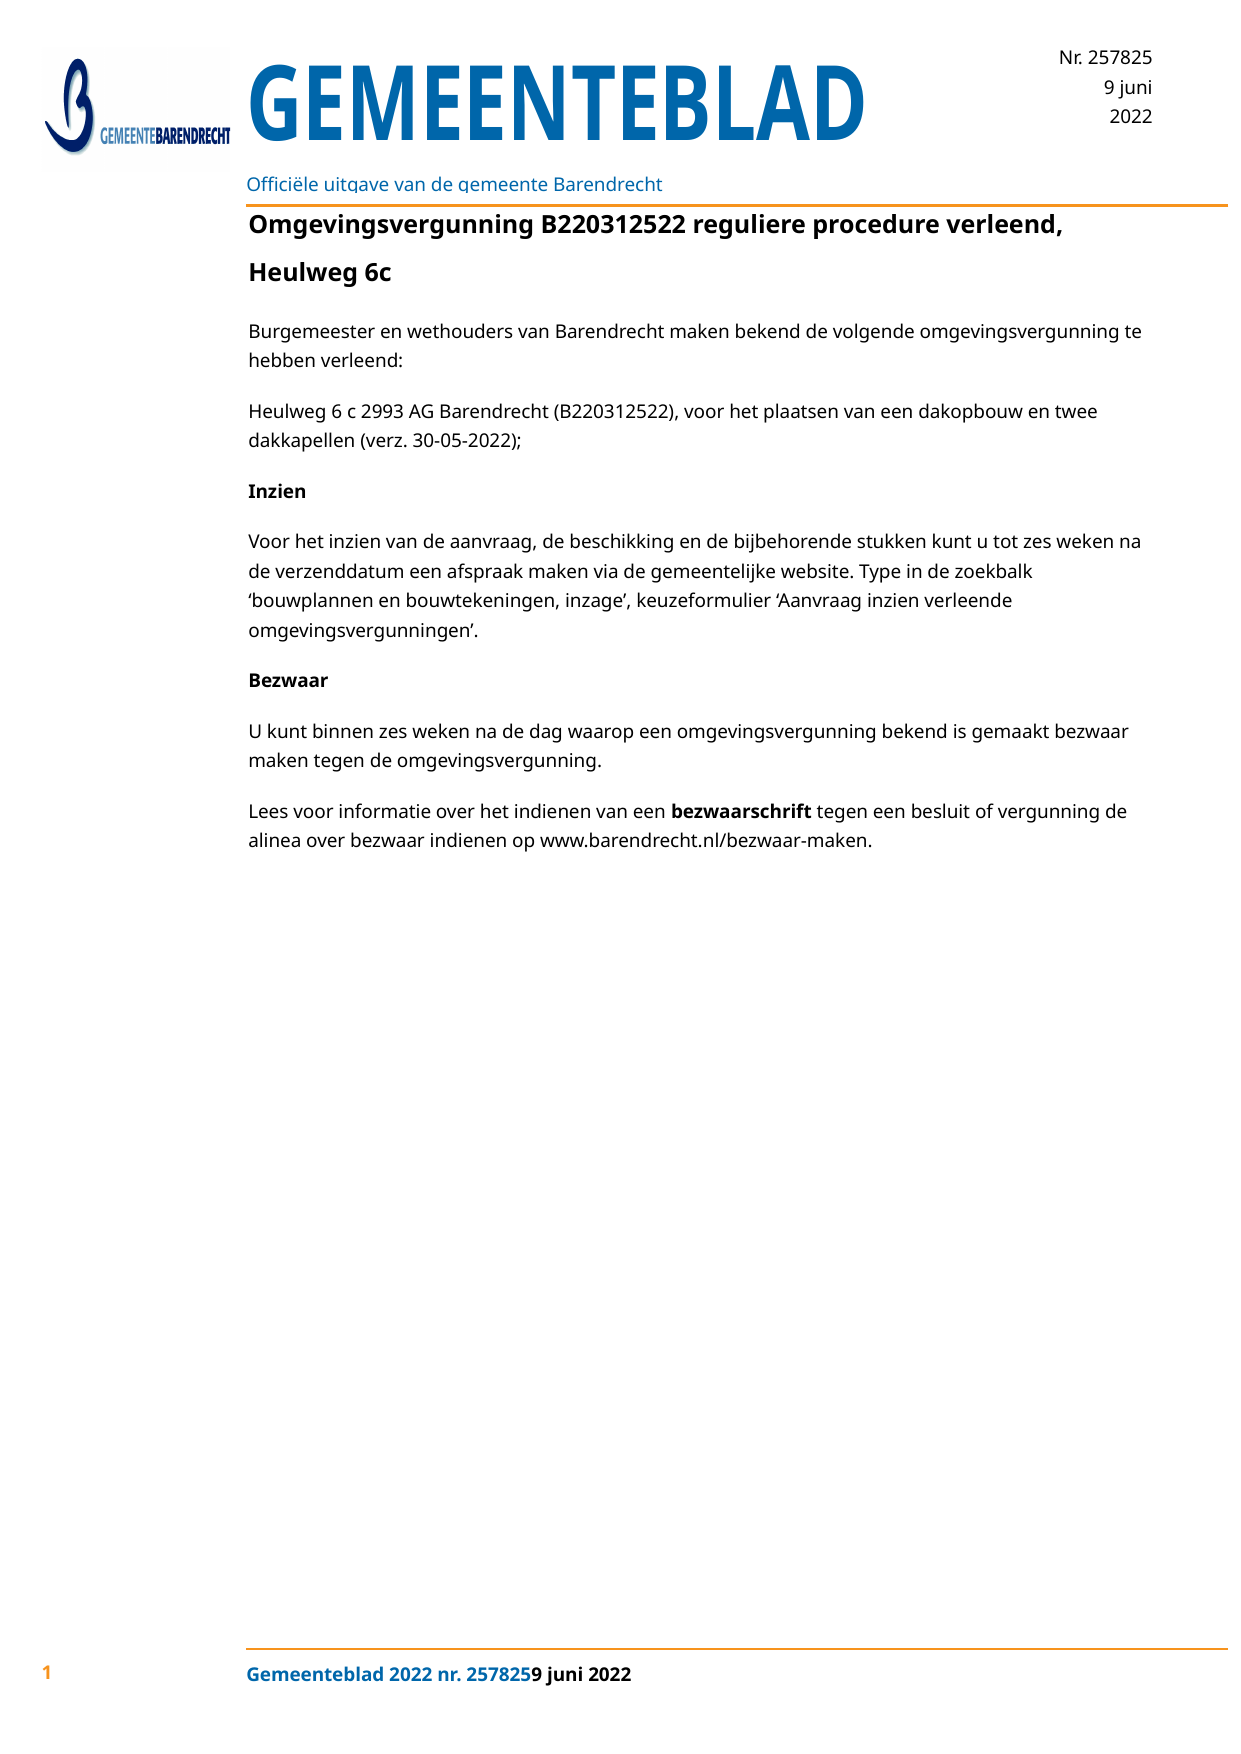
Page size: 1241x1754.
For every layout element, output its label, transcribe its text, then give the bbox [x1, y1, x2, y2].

text Inzien [248, 478, 1152, 504]
text Bezwaar [248, 667, 1152, 693]
text Omgevingsvergunning B220312522 reguliere procedure verleend, Heulweg 6c [248, 207, 1152, 288]
text Lees voor informatie over het indienen van een bezwaarschrift tegen een besluit of vergunning de alinea over bezwaar indienen op www.barendrecht.nl/bezwaar-maken. [248, 798, 1152, 853]
text Heulweg 6 c 2993 AG Barendrecht (B220312522), voor het plaatsen van een dakopbouw en twee dakkapellen (verz. 30-05-2022); [248, 398, 1152, 453]
text U kunt binnen zes weken na de dag waarop een omgevingsvergunning bekend is gemaakt bezwaar maken tegen de omgevingsvergunning. [248, 718, 1152, 773]
text Voor het inzien van de aanvraag, de beschikking en de bijbehorende stukken kunt u tot zes weken na de verzenddatum een afspraak maken via de gemeentelijke website. Type in de zoekbalk ‘bouwplannen en bouwtekeningen, inzage’, keuzeformulier ‘Aanvraag inzien verleende omgevingsvergunningen’. [248, 528, 1152, 643]
picture [41, 47, 231, 172]
text Burgemeester en wethouders van Barendrecht maken bekend de volgende omgevingsvergunning te hebben verleend: [248, 318, 1152, 373]
